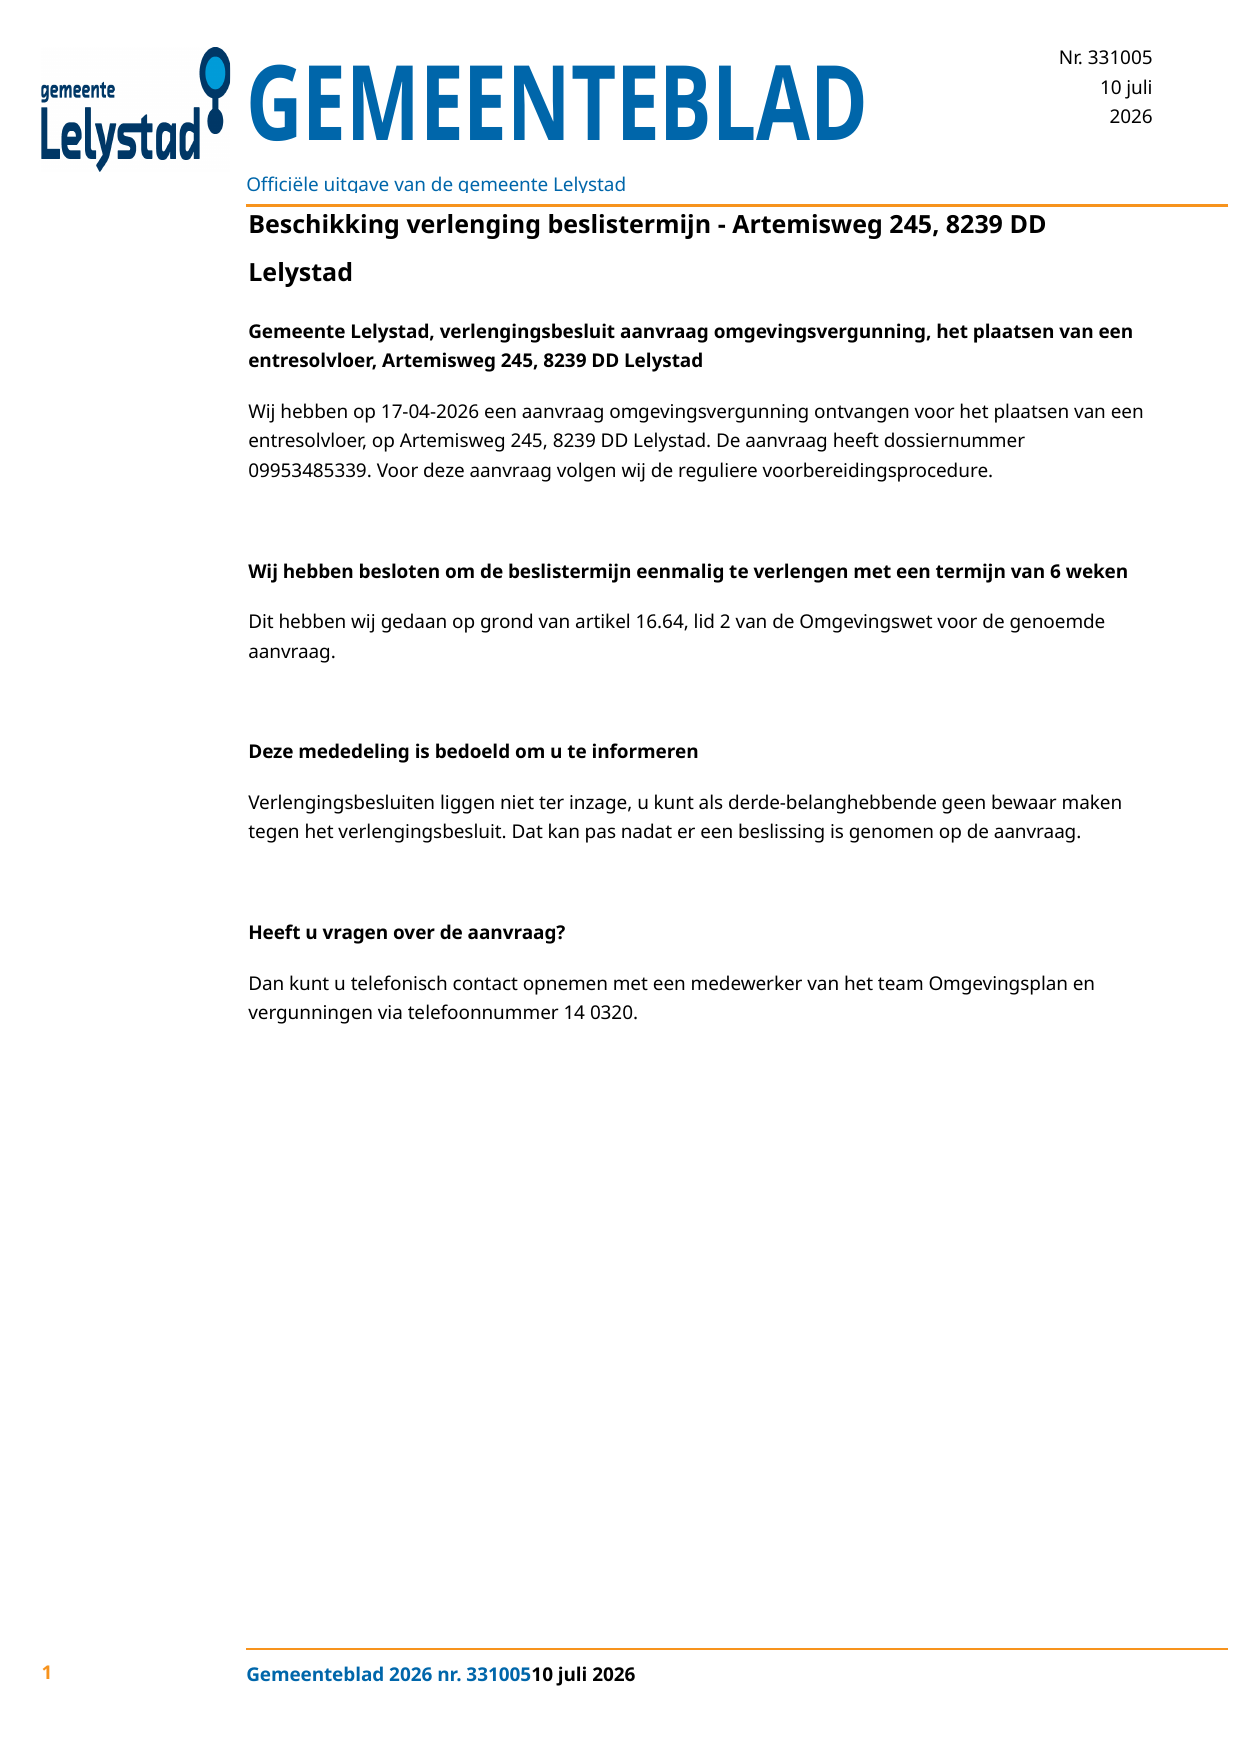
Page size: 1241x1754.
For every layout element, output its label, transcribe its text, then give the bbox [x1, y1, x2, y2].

text Beschikking verlenging beslistermijn - Artemisweg 245, 8239 DD Lelystad [248, 207, 1152, 288]
text Wij hebben besloten om de beslistermijn eenmalig te verlengen met een termijn van 6 weken [248, 558, 1152, 584]
text Dit hebben wij gedaan op grond van artikel 16.64, lid 2 van de Omgevingswet voor de genoemde aanvraag. [248, 608, 1152, 664]
text Verlengingsbesluiten liggen niet ter inzage, u kunt als derde-belanghebbende geen bewaar maken tegen het verlengingsbesluit. Dat kan pas nadat er een beslissing is genomen op de aanvraag. [248, 789, 1152, 844]
picture [41, 47, 231, 172]
text Gemeente Lelystad, verlengingsbesluit aanvraag omgevingsvergunning, het plaatsen van een entresolvloer, Artemisweg 245, 8239 DD Lelystad [248, 318, 1152, 373]
text Deze mededeling is bedoeld om u te informeren [248, 739, 1152, 764]
text Dan kunt u telefonisch contact opnemen met een medewerker van het team Omgevingsplan en vergunningen via telefoonnummer 14 0320. [248, 970, 1152, 1025]
text Wij hebben op 17-04-2026 een aanvraag omgevingsvergunning ontvangen voor het plaatsen van een entresolvloer, op Artemisweg 245, 8239 DD Lelystad. De aanvraag heeft dossiernummer 09953485339. Voor deze aanvraag volgen wij de reguliere voorbereidingsprocedure. [248, 398, 1152, 483]
text Heeft u vragen over de aanvraag? [248, 919, 1152, 945]
